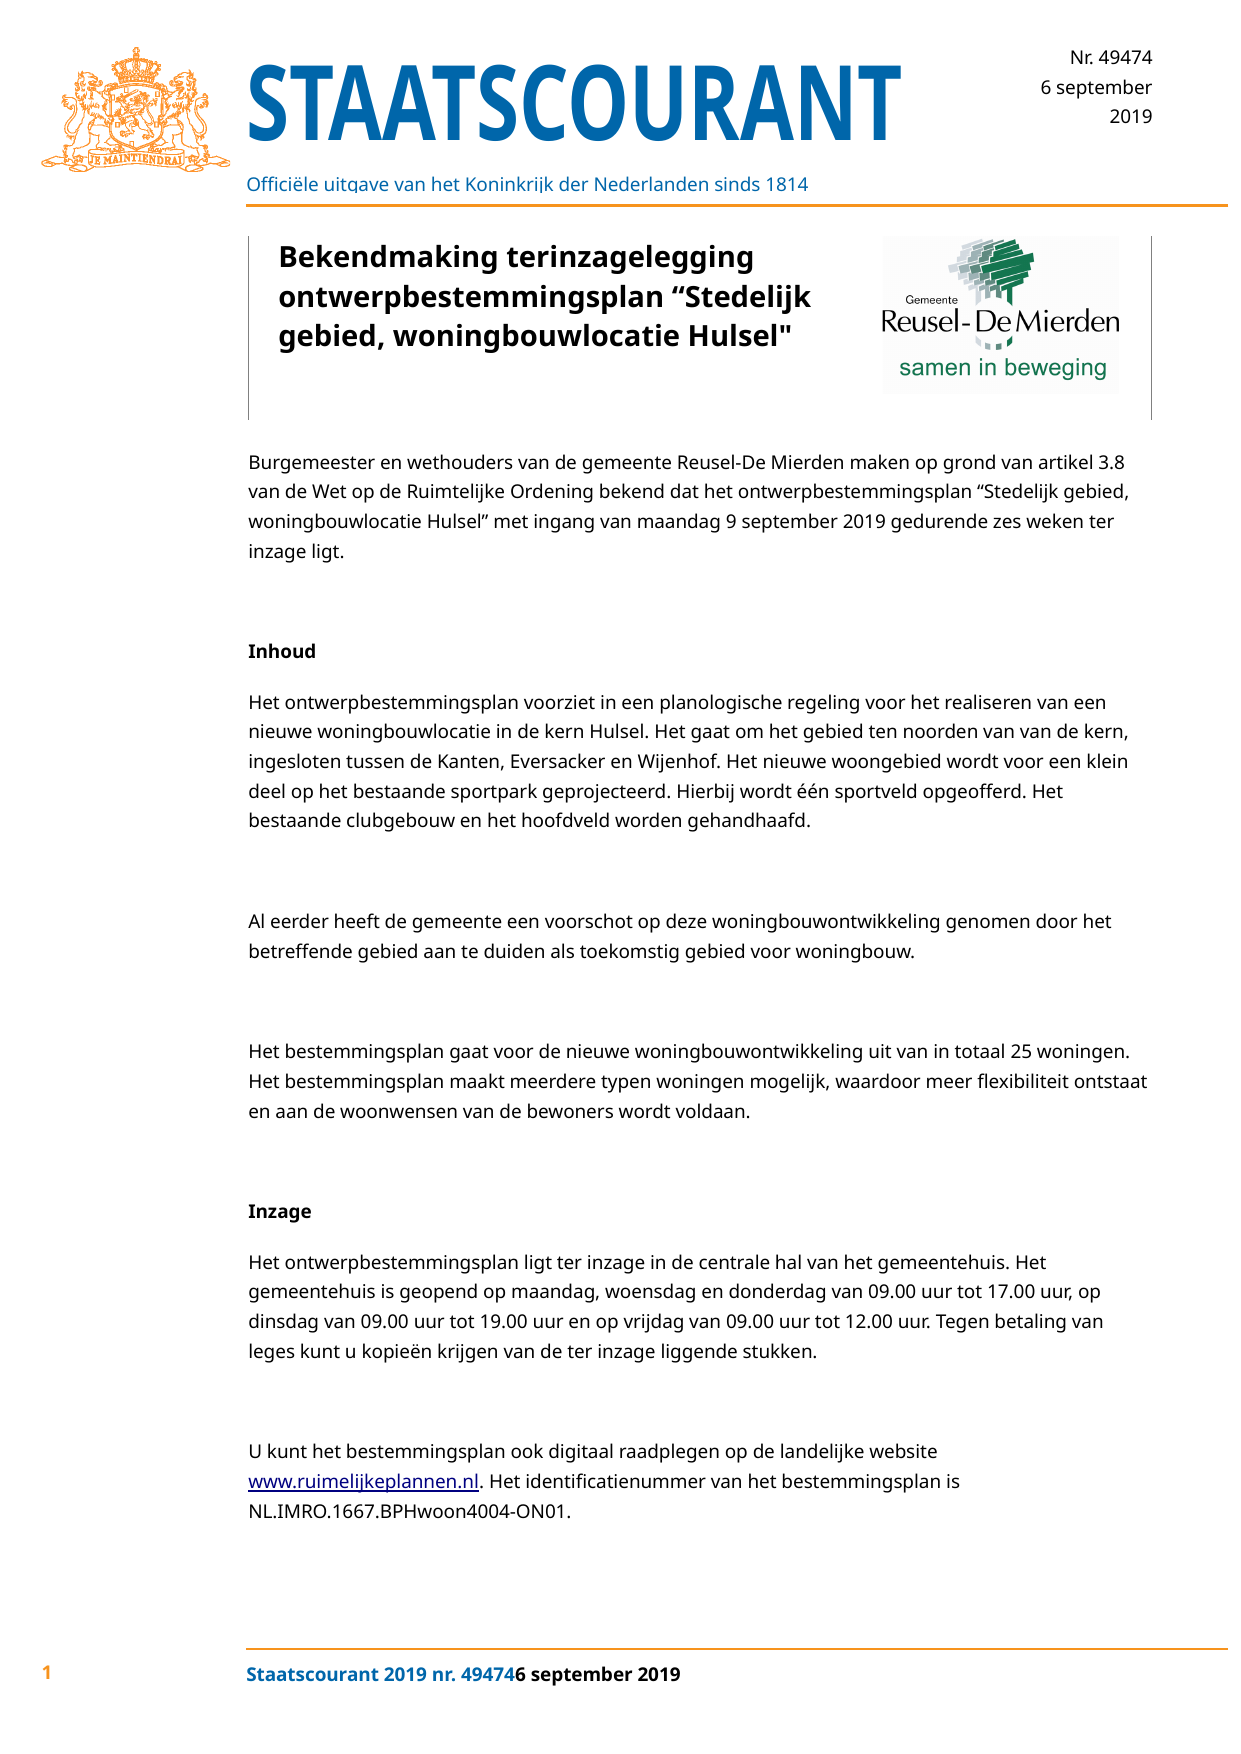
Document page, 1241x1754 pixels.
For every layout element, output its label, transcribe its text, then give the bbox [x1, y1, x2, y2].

text Burgemeester en wethouders van de gemeente Reusel-De Mierden maken op grond van artikel 3.8 van de Wet op de Ruimtelijke Ordening bekend dat het ontwerpbestemmingsplan “Stedelijk gebied, woningbouwlocatie Hulsel” met ingang van maandag 9 september 2019 gedurende zes weken ter inzage ligt. [248, 449, 1152, 564]
picture [882, 236, 1119, 394]
table_header Bekendmaking terinzagelegging ontwerpbestemmingsplan “Stedelijk gebied, woningbouwlocatie Hulsel" [249, 236, 850, 420]
text Het bestemmingsplan gaat voor de nieuwe woningbouwontwikkeling uit van in totaal 25 woningen. Het bestemmingsplan maakt meerdere typen woningen mogelijk, waardoor meer flexibiliteit ontstaat en aan de woonwensen van de bewoners wordt voldaan. [248, 1039, 1152, 1124]
text Inhoud [248, 639, 1152, 664]
text Al eerder heeft de gemeente een voorschot op deze woningbouwontwikkeling genomen door het betreffende gebied aan te duiden als toekomstig gebied voor woningbouw. [248, 908, 1152, 964]
text U kunt het bestemmingsplan ook digitaal raadplegen op de landelijke website www.ruimelijkeplannen.nl. Het identificatienummer van het bestemmingsplan is NL.IMRO.1667.BPHwoon4004-ON01. [248, 1439, 1152, 1524]
text Het ontwerpbestemmingsplan ligt ter inzage in de centrale hal van het gemeentehuis. Het gemeentehuis is geopend op maandag, woensdag en donderdag van 09.00 uur tot 17.00 uur, op dinsdag van 09.00 uur tot 19.00 uur en op vrijdag van 09.00 uur tot 12.00 uur. Tegen betaling van leges kunt u kopieën krijgen van de ter inzage liggende stukken. [248, 1249, 1152, 1364]
text Inzage [248, 1199, 1152, 1224]
picture [41, 47, 231, 172]
text Het ontwerpbestemmingsplan voorziet in een planologische regeling voor het realiseren van een nieuwe woningbouwlocatie in de kern Hulsel. Het gaat om het gebied ten noorden van van de kern, ingesloten tussen de Kanten, Eversacker en Wijenhof. Het nieuwe woongebied wordt voor een klein deel op het bestaande sportpark geprojecteerd. Hierbij wordt één sportveld opgeofferd. Het bestaande clubgebouw en het hoofdveld worden gehandhaafd. [248, 689, 1152, 833]
table_header [850, 236, 1151, 420]
